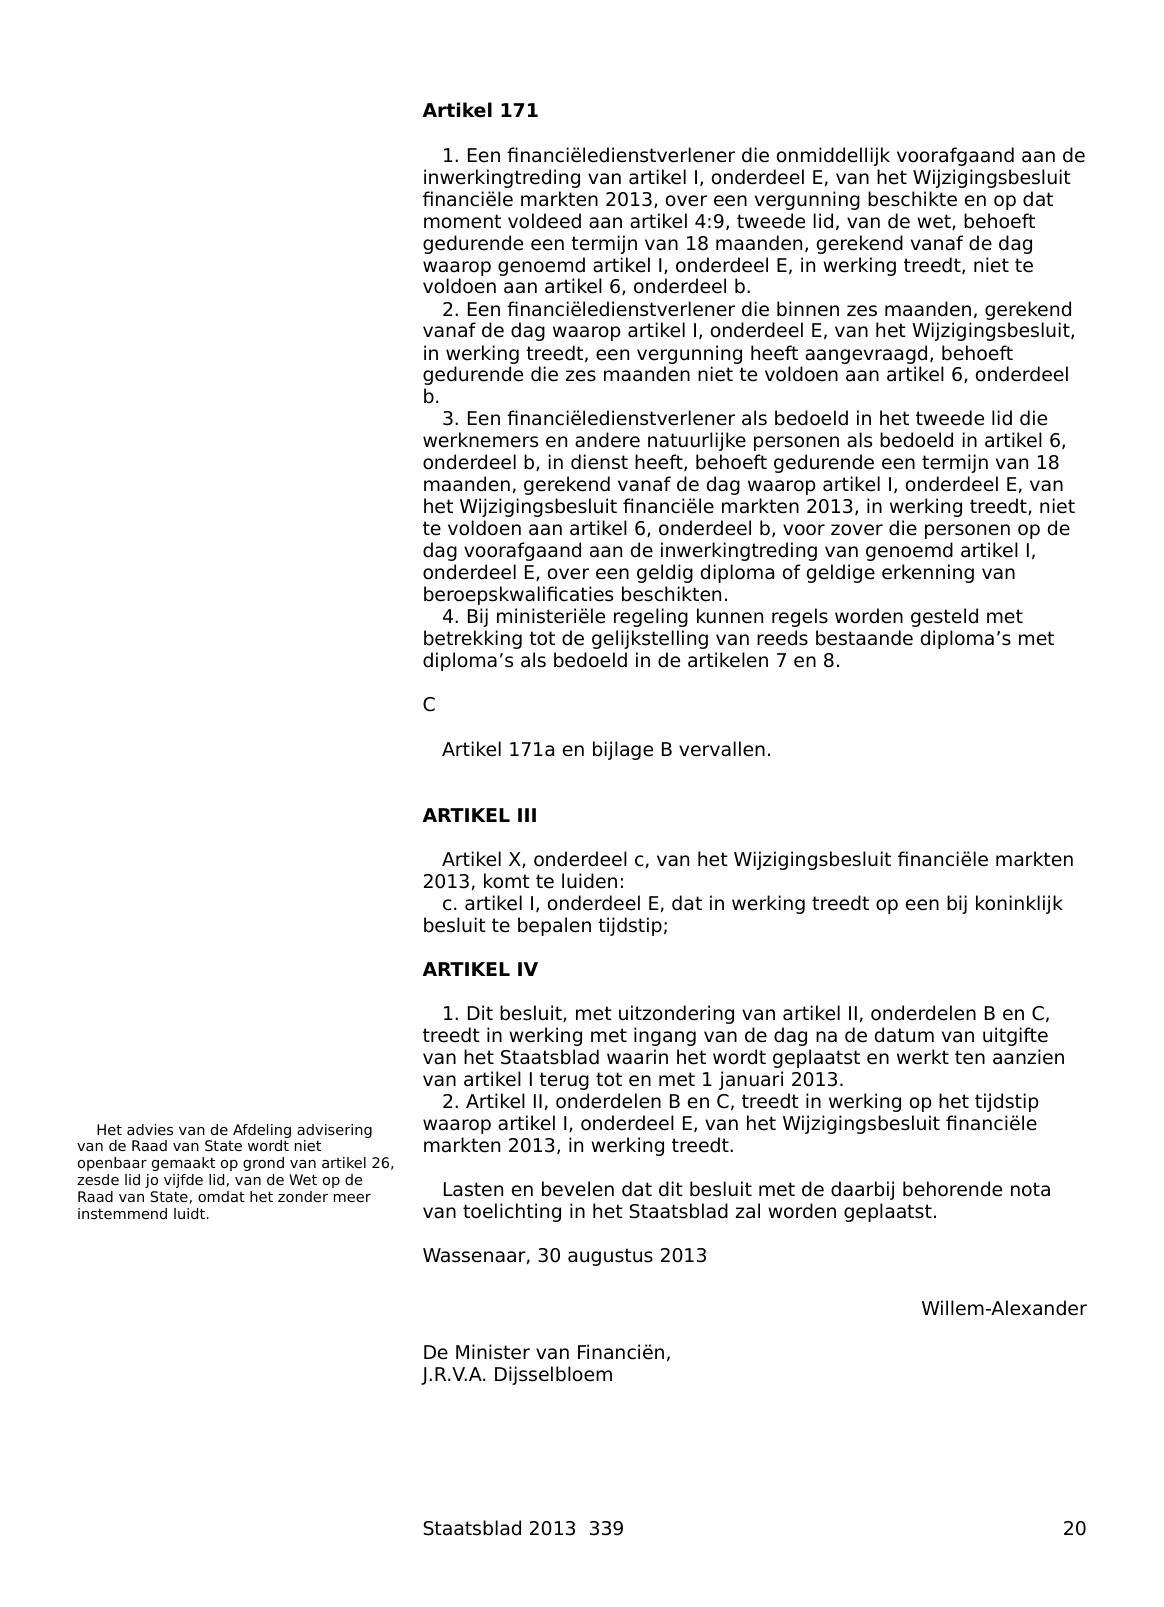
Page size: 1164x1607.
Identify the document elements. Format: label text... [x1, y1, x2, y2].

subtitle Artikel 171 [422, 100, 1087, 122]
text 2. Een financiëledienstverlener die binnen zes maanden, gerekend vanaf de dag waarop artikel I, onderdeel E, van het Wijzigingsbesluit, in werking treedt, een vergunning heeft aangevraagd, behoeft gedurende die zes maanden niet te voldoen aan artikel 6, onderdeel b. [422, 298, 1087, 408]
text 4. Bij ministeriële regeling kunnen regels worden gesteld met betrekking tot de gelijkstelling van reeds bestaande diploma’s met diploma’s als bedoeld in de artikelen 7 en 8. [422, 606, 1087, 672]
text C [422, 694, 1087, 716]
text Het advies van de Afdeling advisering van de Raad van State wordt niet openbaar gemaakt op grond van artikel 26, zesde lid jo vijfde lid, van de Wet op de Raad van State, omdat het zonder meer instemmend luidt. [77, 1121, 396, 1223]
text 2. Artikel II, onderdelen B en C, treedt in werking op het tijdstip waarop artikel I, onderdeel E, van het Wijzigingsbesluit financiële markten 2013, in werking treedt. [422, 1091, 1087, 1157]
text Artikel X, onderdeel c, van het Wijzigingsbesluit financiële markten 2013, komt te luiden: [422, 849, 1087, 893]
subtitle ARTIKEL IV [422, 959, 1087, 981]
text Willem-Alexander [422, 1297, 1087, 1319]
text 1. Dit besluit, met uitzondering van artikel II, onderdelen B en C, treedt in werking met ingang van de dag na de datum van uitgifte van het Staatsblad waarin het wordt geplaatst en werkt ten aanzien van artikel I terug tot en met 1 januari 2013. [422, 1003, 1087, 1091]
text Artikel 171a en bijlage B vervallen. [422, 738, 1087, 760]
subtitle ARTIKEL III [422, 805, 1087, 827]
text Wassenaar, 30 augustus 2013 [422, 1245, 1087, 1267]
text 1. Een financiëledienstverlener die onmiddellijk voorafgaand aan de inwerkingtreding van artikel I, onderdeel E, van het Wijzigingsbesluit financiële markten 2013, over een vergunning beschikte en op dat moment voldeed aan artikel 4:9, tweede lid, van de wet, behoeft gedurende een termijn van 18 maanden, gerekend vanaf de dag waarop genoemd artikel I, onderdeel E, in werking treedt, niet te voldoen aan artikel 6, onderdeel b. [422, 144, 1087, 298]
text 3. Een financiëledienstverlener als bedoeld in het tweede lid die werknemers en andere natuurlijke personen als bedoeld in artikel 6, onderdeel b, in dienst heeft, behoeft gedurende een termijn van 18 maanden, gerekend vanaf de dag waarop artikel I, onderdeel E, van het Wijzigingsbesluit financiële markten 2013, in werking treedt, niet te voldoen aan artikel 6, onderdeel b, voor zover die personen op de dag voorafgaand aan de inwerkingtreding van genoemd artikel I, onderdeel E, over een geldig diploma of geldige erkenning van beroepskwalificaties beschikten. [422, 408, 1087, 606]
text Lasten en bevelen dat dit besluit met de daarbij behorende nota van toelichting in het Staatsblad zal worden geplaatst. [422, 1179, 1087, 1223]
text De Minister van Financiën, J.R.V.A. Dijsselbloem [422, 1342, 1087, 1386]
text c. artikel I, onderdeel E, dat in werking treedt op een bij koninklijk besluit te bepalen tijdstip; [422, 893, 1087, 937]
